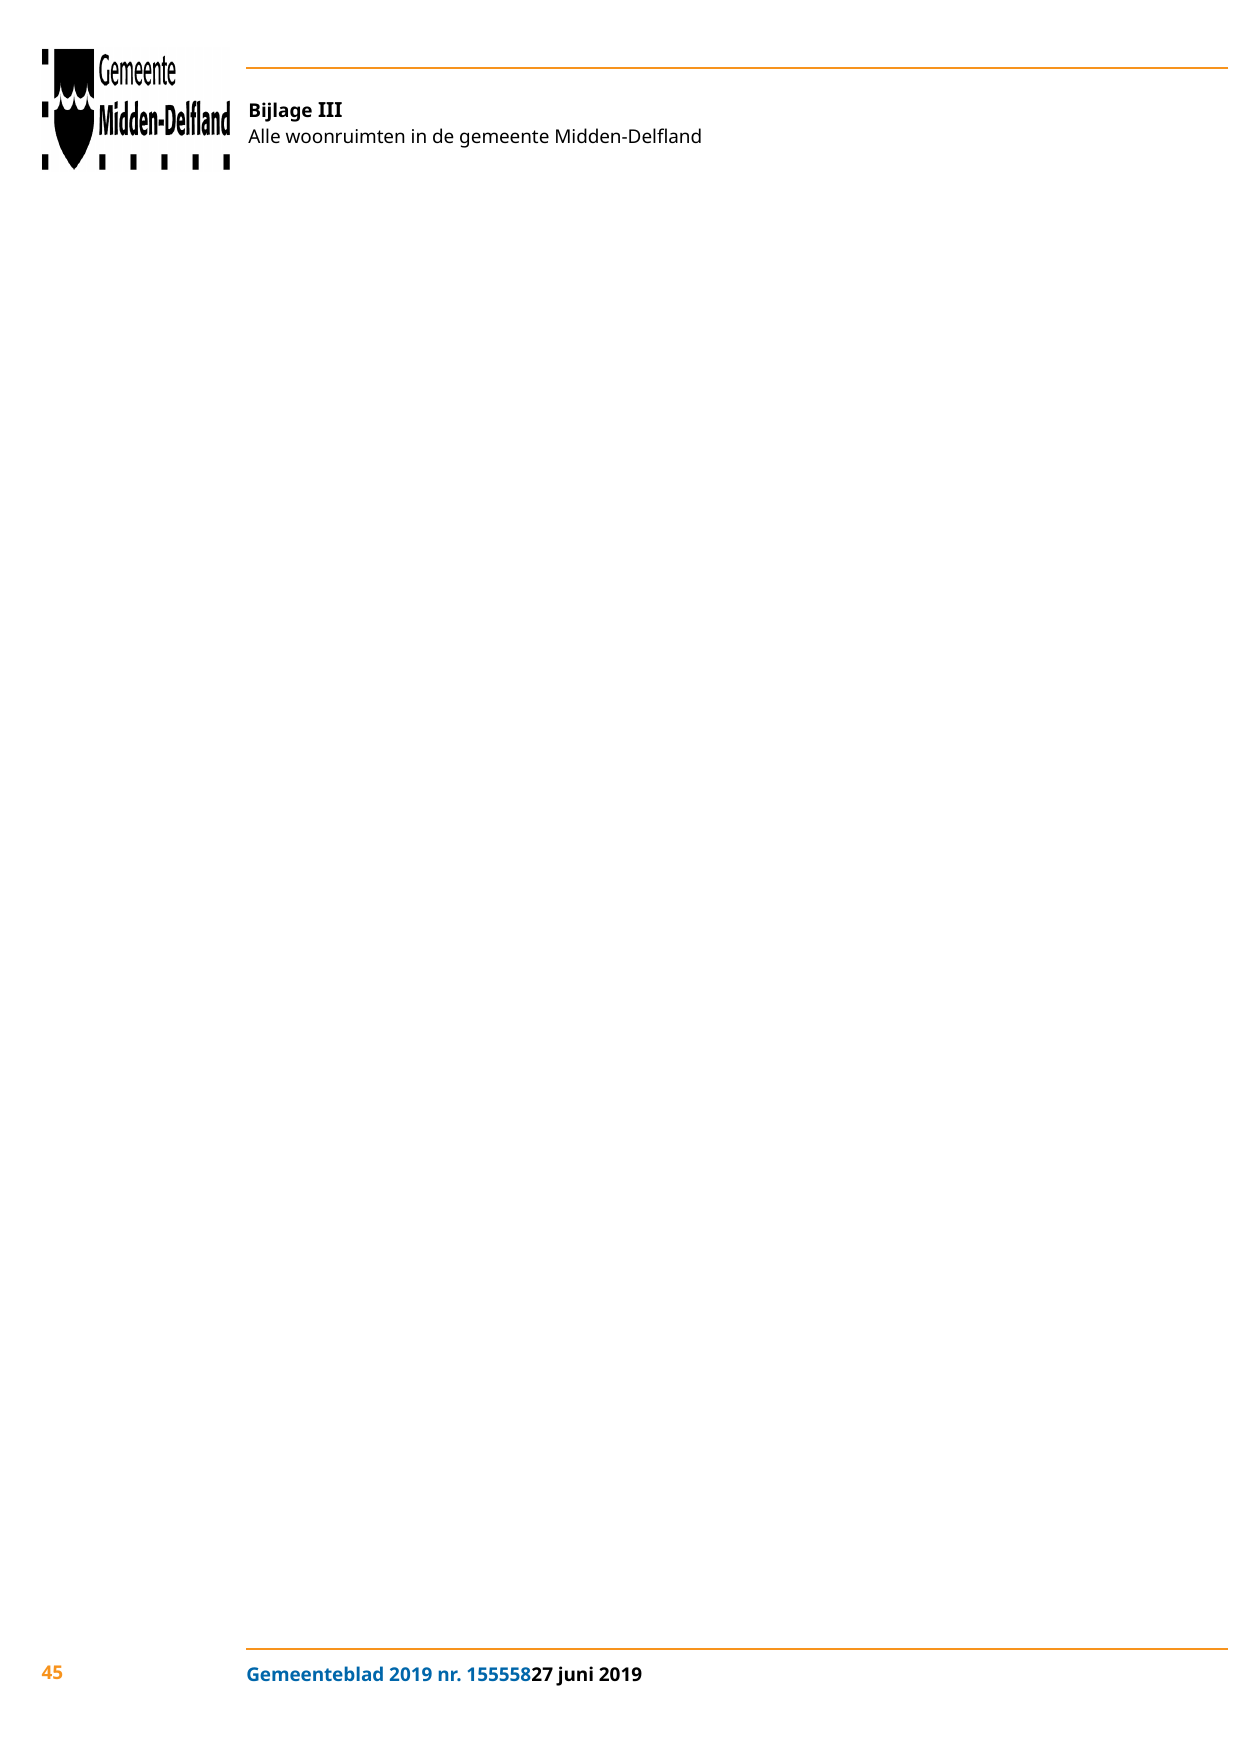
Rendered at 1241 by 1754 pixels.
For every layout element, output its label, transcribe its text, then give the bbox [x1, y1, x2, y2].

picture [41, 47, 231, 172]
text Alle woonruimten in de gemeente Midden-Delfland [248, 123, 1152, 149]
text Bijlage III [248, 95, 1152, 123]
